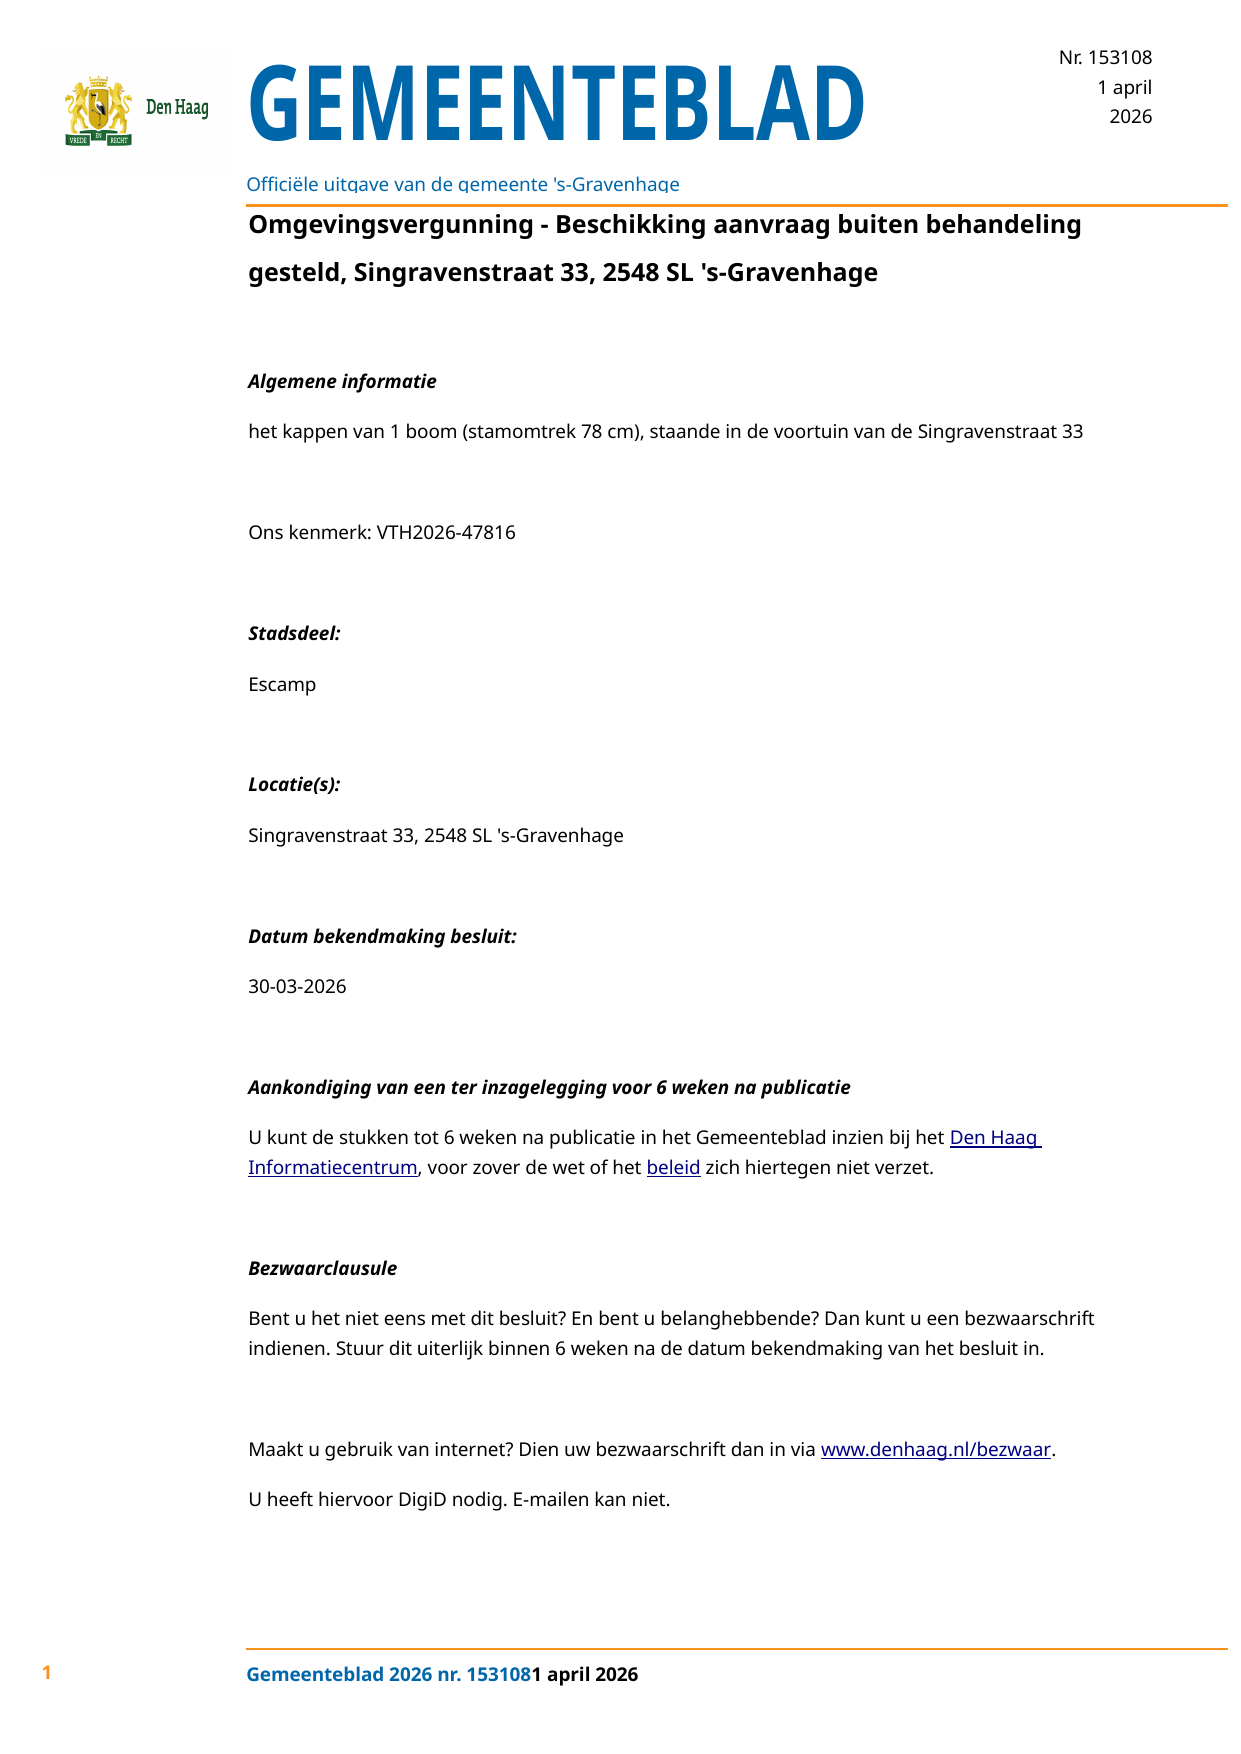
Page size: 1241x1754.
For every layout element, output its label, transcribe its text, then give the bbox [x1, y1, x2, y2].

picture [41, 47, 231, 172]
text Ons kenmerk: VTH2026-47816 [248, 519, 1152, 545]
text Datum bekendmaking besluit: [248, 923, 1152, 949]
text het kappen van 1 boom (stamomtrek 78 cm), staande in de voortuin van de Singravenstraat 33 [248, 419, 1152, 444]
text Locatie(s): [248, 772, 1152, 797]
text U heeft hiervoor DigiD nodig. E-mailen kan niet. [248, 1486, 1152, 1512]
text Bezwaarclausule [248, 1255, 1152, 1281]
text 30-03-2026 [248, 973, 1152, 999]
text Escamp [248, 671, 1152, 697]
text Algemene informatie [248, 368, 1152, 394]
text Stadsdeel: [248, 620, 1152, 646]
text Bent u het niet eens met dit besluit? En bent u belanghebbende? Dan kunt u een bezwaarschrift indienen. Stuur dit uiterlijk binnen 6 weken na de datum bekendmaking van het besluit in. [248, 1305, 1152, 1361]
text Singravenstraat 33, 2548 SL 's-Gravenhage [248, 822, 1152, 848]
text Omgevingsvergunning - Beschikking aanvraag buiten behandeling gesteld, Singravenstraat 33, 2548 SL 's-Gravenhage [248, 207, 1152, 288]
text Aankondiging van een ter inzagelegging voor 6 weken na publicatie [248, 1074, 1152, 1100]
text Maakt u gebruik van internet? Dien uw bezwaarschrift dan in via www.denhaag.nl/bezwaar. [248, 1436, 1152, 1462]
text U kunt de stukken tot 6 weken na publicatie in het Gemeenteblad inzien bij het Den Haag Informatiecentrum, voor zover de wet of het beleid zich hiertegen niet verzet. [248, 1124, 1152, 1180]
